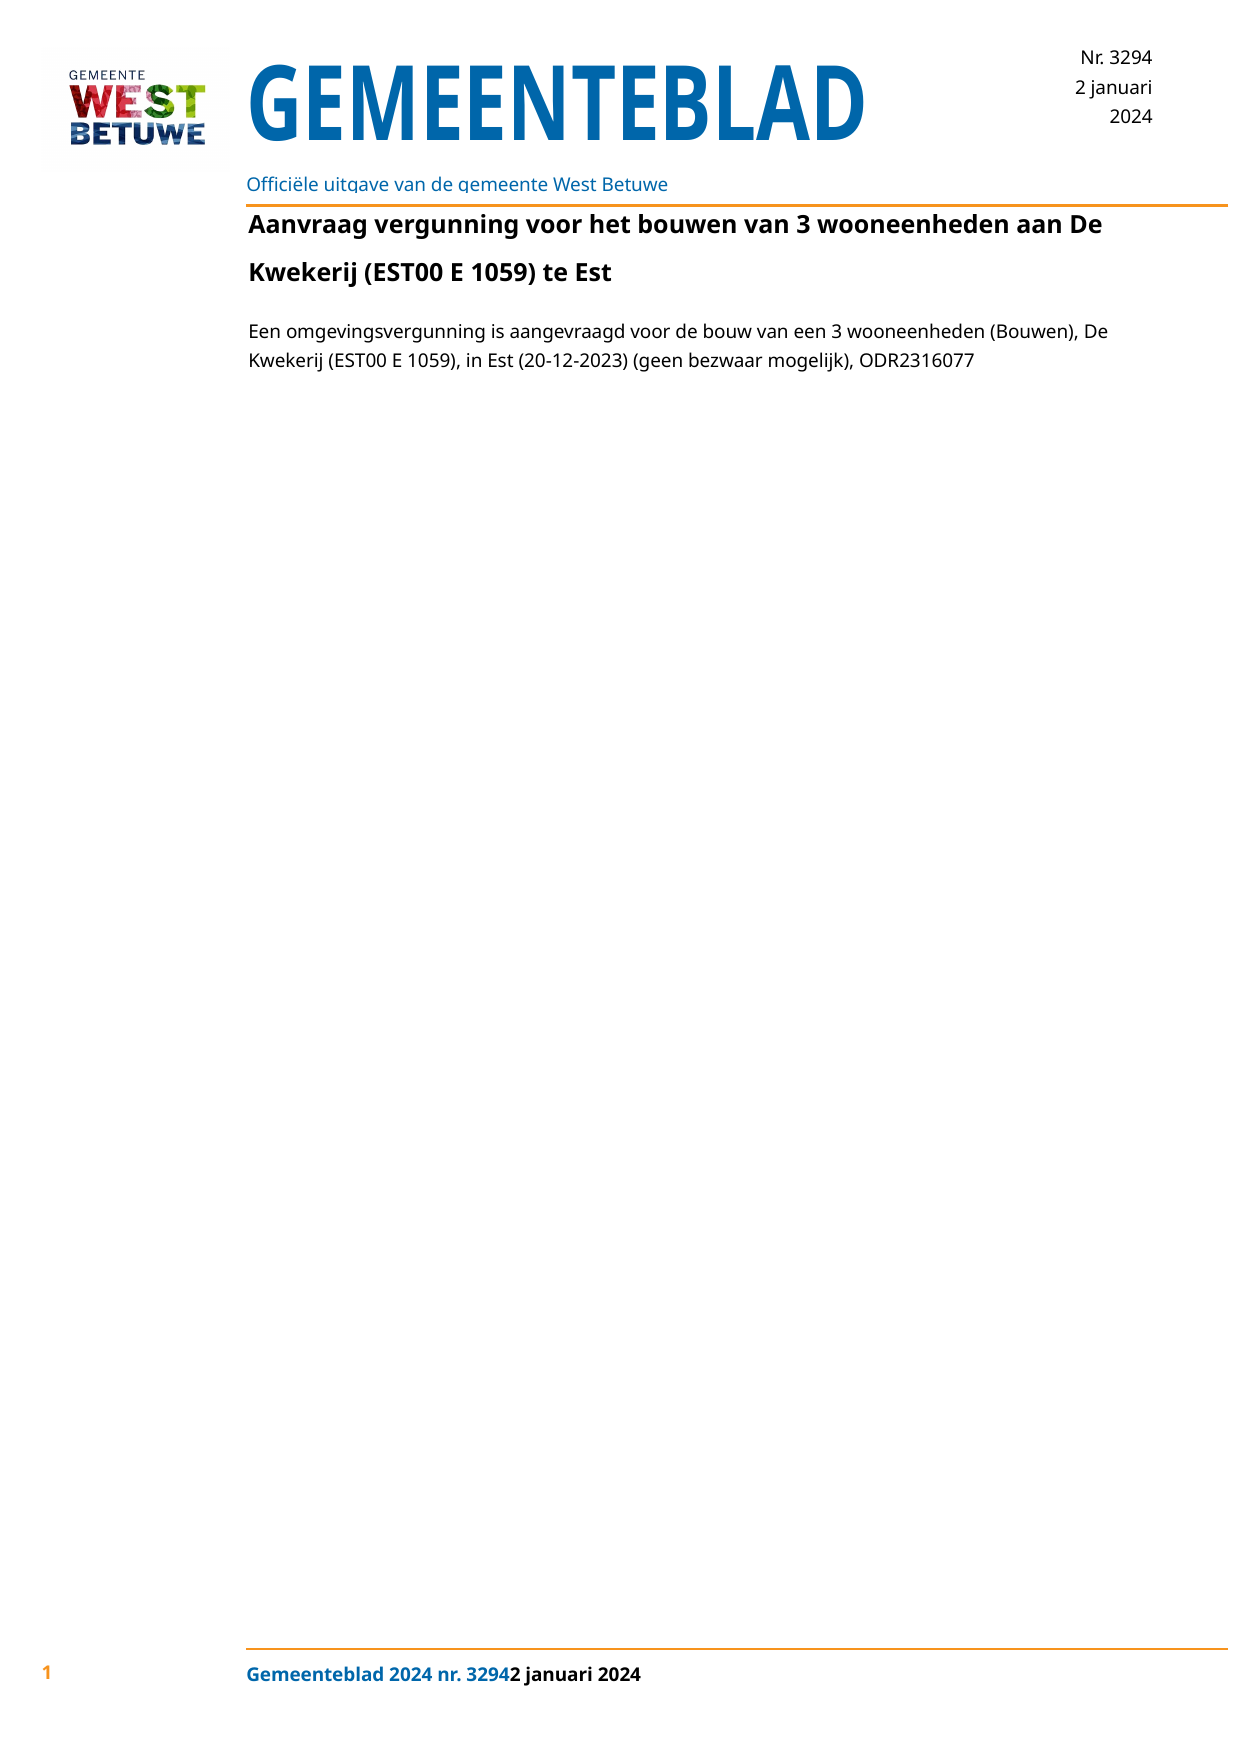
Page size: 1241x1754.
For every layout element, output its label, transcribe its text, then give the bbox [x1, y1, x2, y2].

text Een omgevingsvergunning is aangevraagd voor de bouw van een 3 wooneenheden (Bouwen), De Kwekerij (EST00 E 1059), in Est (20-12-2023) (geen bezwaar mogelijk), ODR2316077 [248, 318, 1152, 373]
text Aanvraag vergunning voor het bouwen van 3 wooneenheden aan De Kwekerij (EST00 E 1059) te Est [248, 207, 1152, 288]
picture [41, 47, 231, 172]
